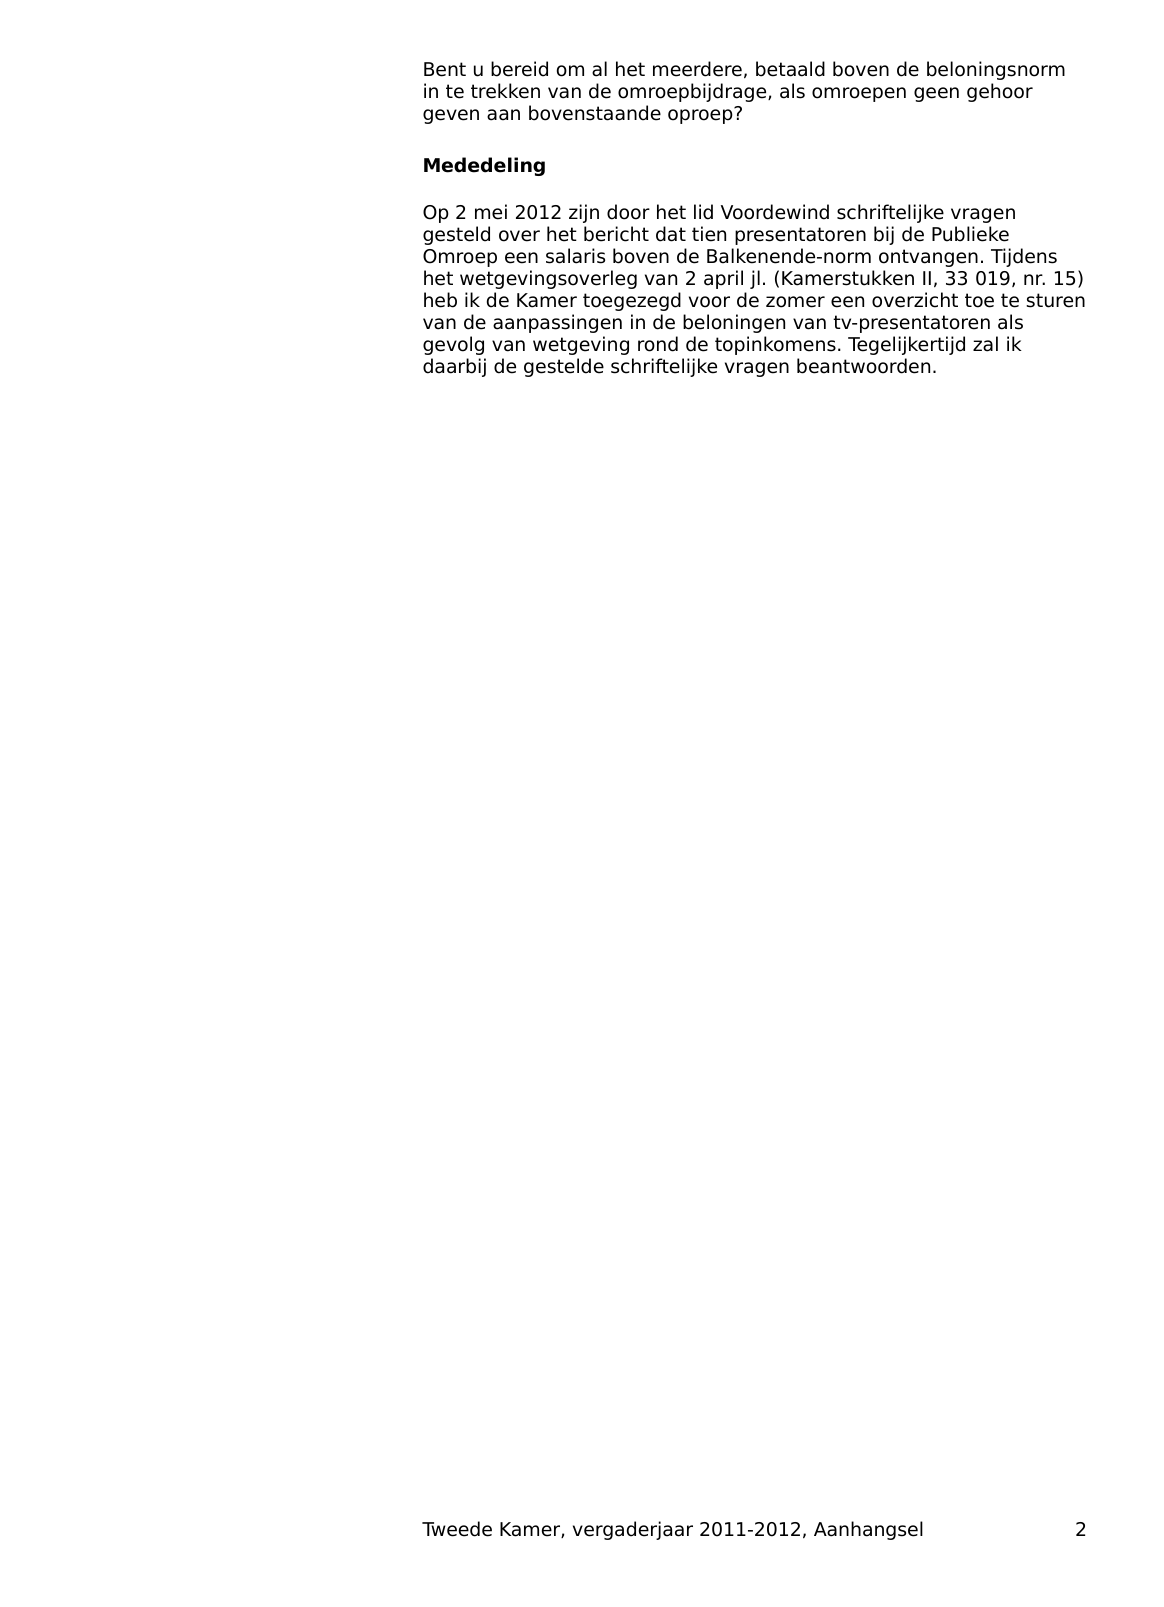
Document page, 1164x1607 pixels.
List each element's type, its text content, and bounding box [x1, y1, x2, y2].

subtitle Mededeling [422, 155, 1087, 177]
text Op 2 mei 2012 zijn door het lid Voordewind schriftelijke vragen gesteld over het bericht dat tien presentatoren bij de Publieke Omroep een salaris boven de Balkenende-norm ontvangen. Tijdens het wetgevingsoverleg van 2 april jl. (Kamerstukken II, 33 019, nr. 15) heb ik de Kamer toegezegd voor de zomer een overzicht toe te sturen van de aanpassingen in de beloningen van tv-presentatoren als gevolg van wetgeving rond de topinkomens. Tegelijkertijd zal ik daarbij de gestelde schriftelijke vragen beantwoorden. [422, 202, 1087, 378]
text Bent u bereid om al het meerdere, betaald boven de beloningsnorm in te trekken van de omroepbijdrage, als omroepen geen gehoor geven aan bovenstaande oproep? [422, 59, 1087, 125]
